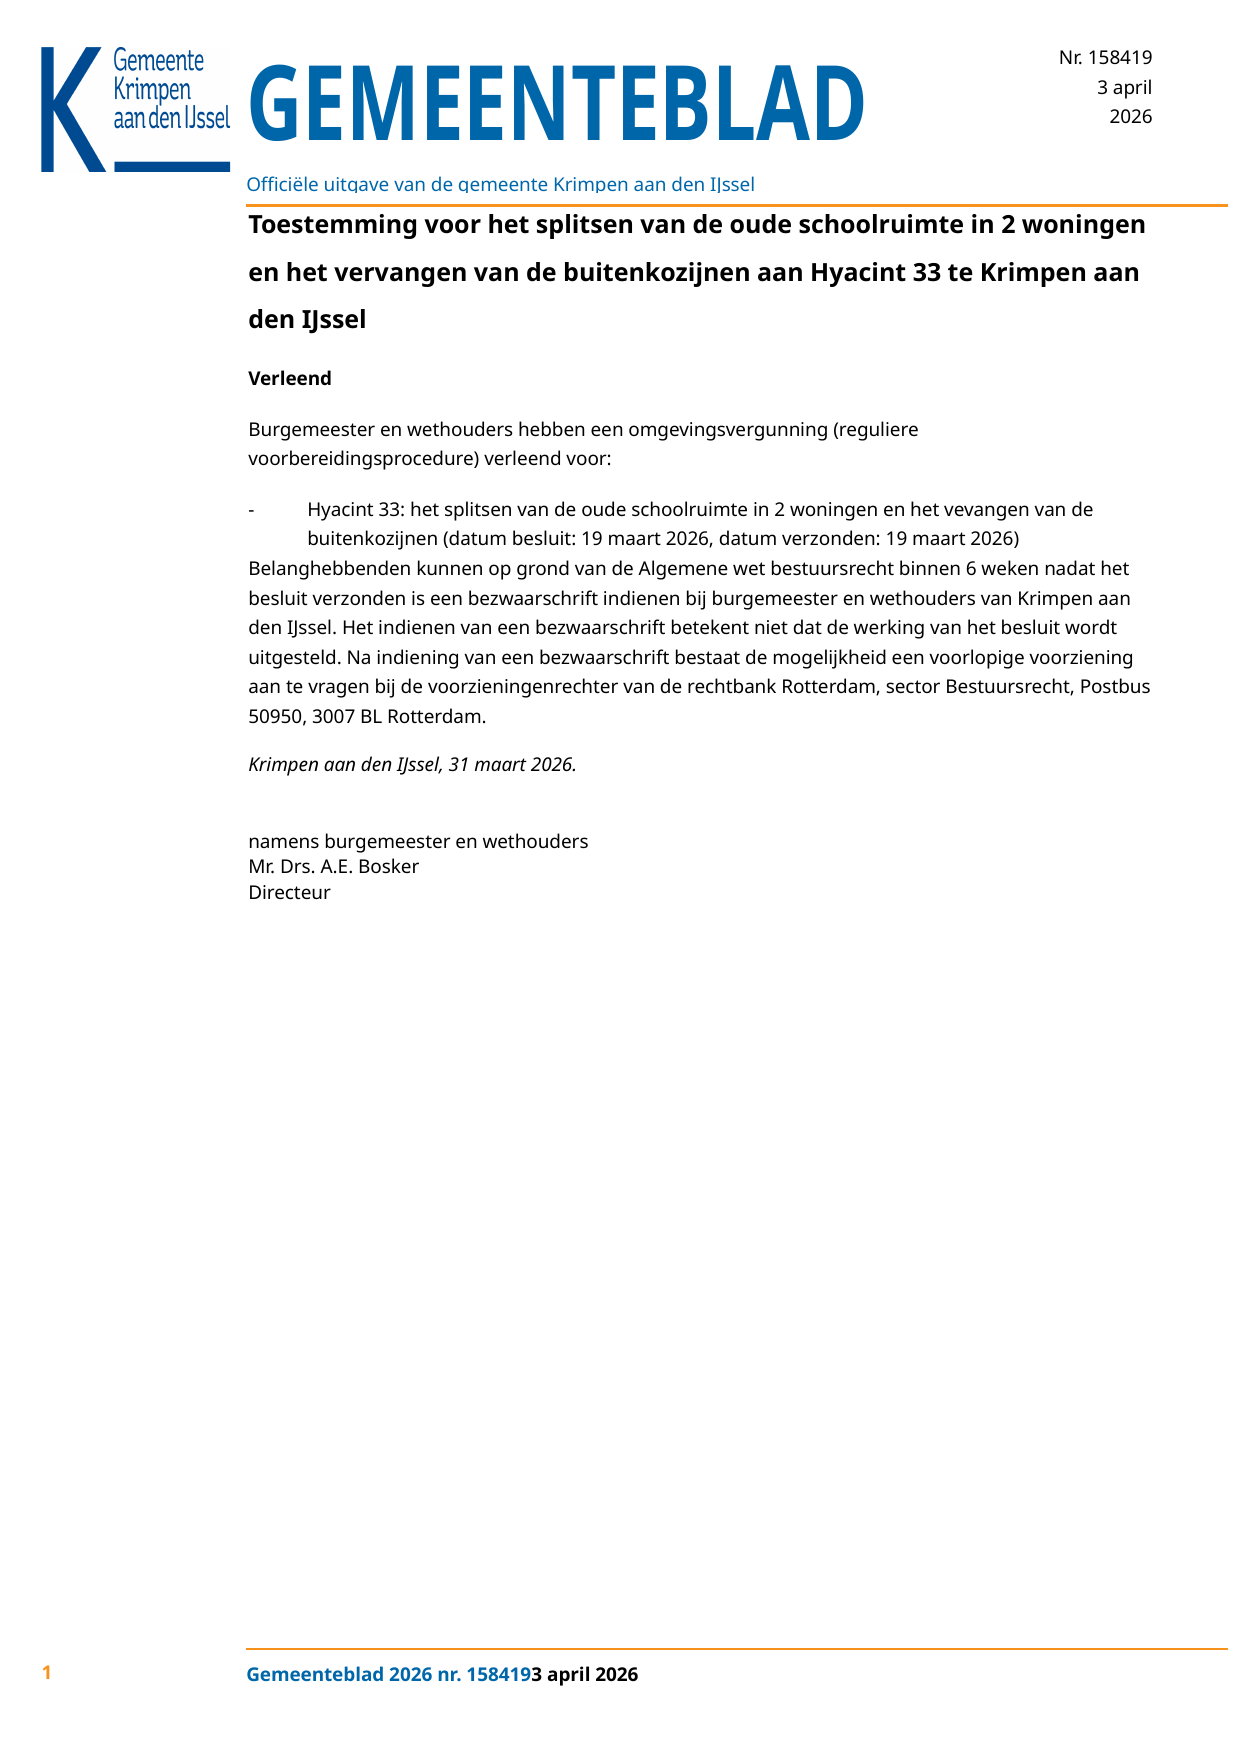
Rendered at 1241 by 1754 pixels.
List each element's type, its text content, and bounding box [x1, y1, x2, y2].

text Toestemming voor het splitsen van de oude schoolruimte in 2 woningen en het vervangen van de buitenkozijnen aan Hyacint 33 te Krimpen aan den IJssel [248, 207, 1152, 336]
list Hyacint 33: het splitsen van de oude schoolruimte in 2 woningen en het vevangen van de buitenkozijnen (datum besluit: 19 maart 2026, datum verzonden: 19 maart 2026) [248, 496, 1152, 551]
text Verleend [248, 366, 1152, 391]
picture [41, 47, 231, 172]
text Burgemeester en wethouders hebben een omgevingsvergunning (reguliere voorbereidingsprocedure) verleend voor: [248, 416, 1152, 471]
text Belanghebbenden kunnen op grond van de Algemene wet bestuursrecht binnen 6 weken nadat het besluit verzonden is een bezwaarschrift indienen bij burgemeester en wethouders van Krimpen aan den IJssel. Het indienen van een bezwaarschrift betekent niet dat de werking van het besluit wordt uitgesteld. Na indiening van een bezwaarschrift bestaat de mogelijkheid een voorlopige voorziening aan te vragen bij de voorzieningenrechter van de rechtbank Rotterdam, sector Bestuursrecht, Postbus 50950, 3007 BL Rotterdam. [248, 555, 1152, 729]
text Krimpen aan den IJssel, 31 maart 2026. [248, 751, 1152, 777]
text Mr. Drs. A.E. Bosker [248, 854, 1152, 879]
text namens burgemeester en wethouders [248, 828, 1152, 854]
text Directeur [248, 879, 1152, 905]
